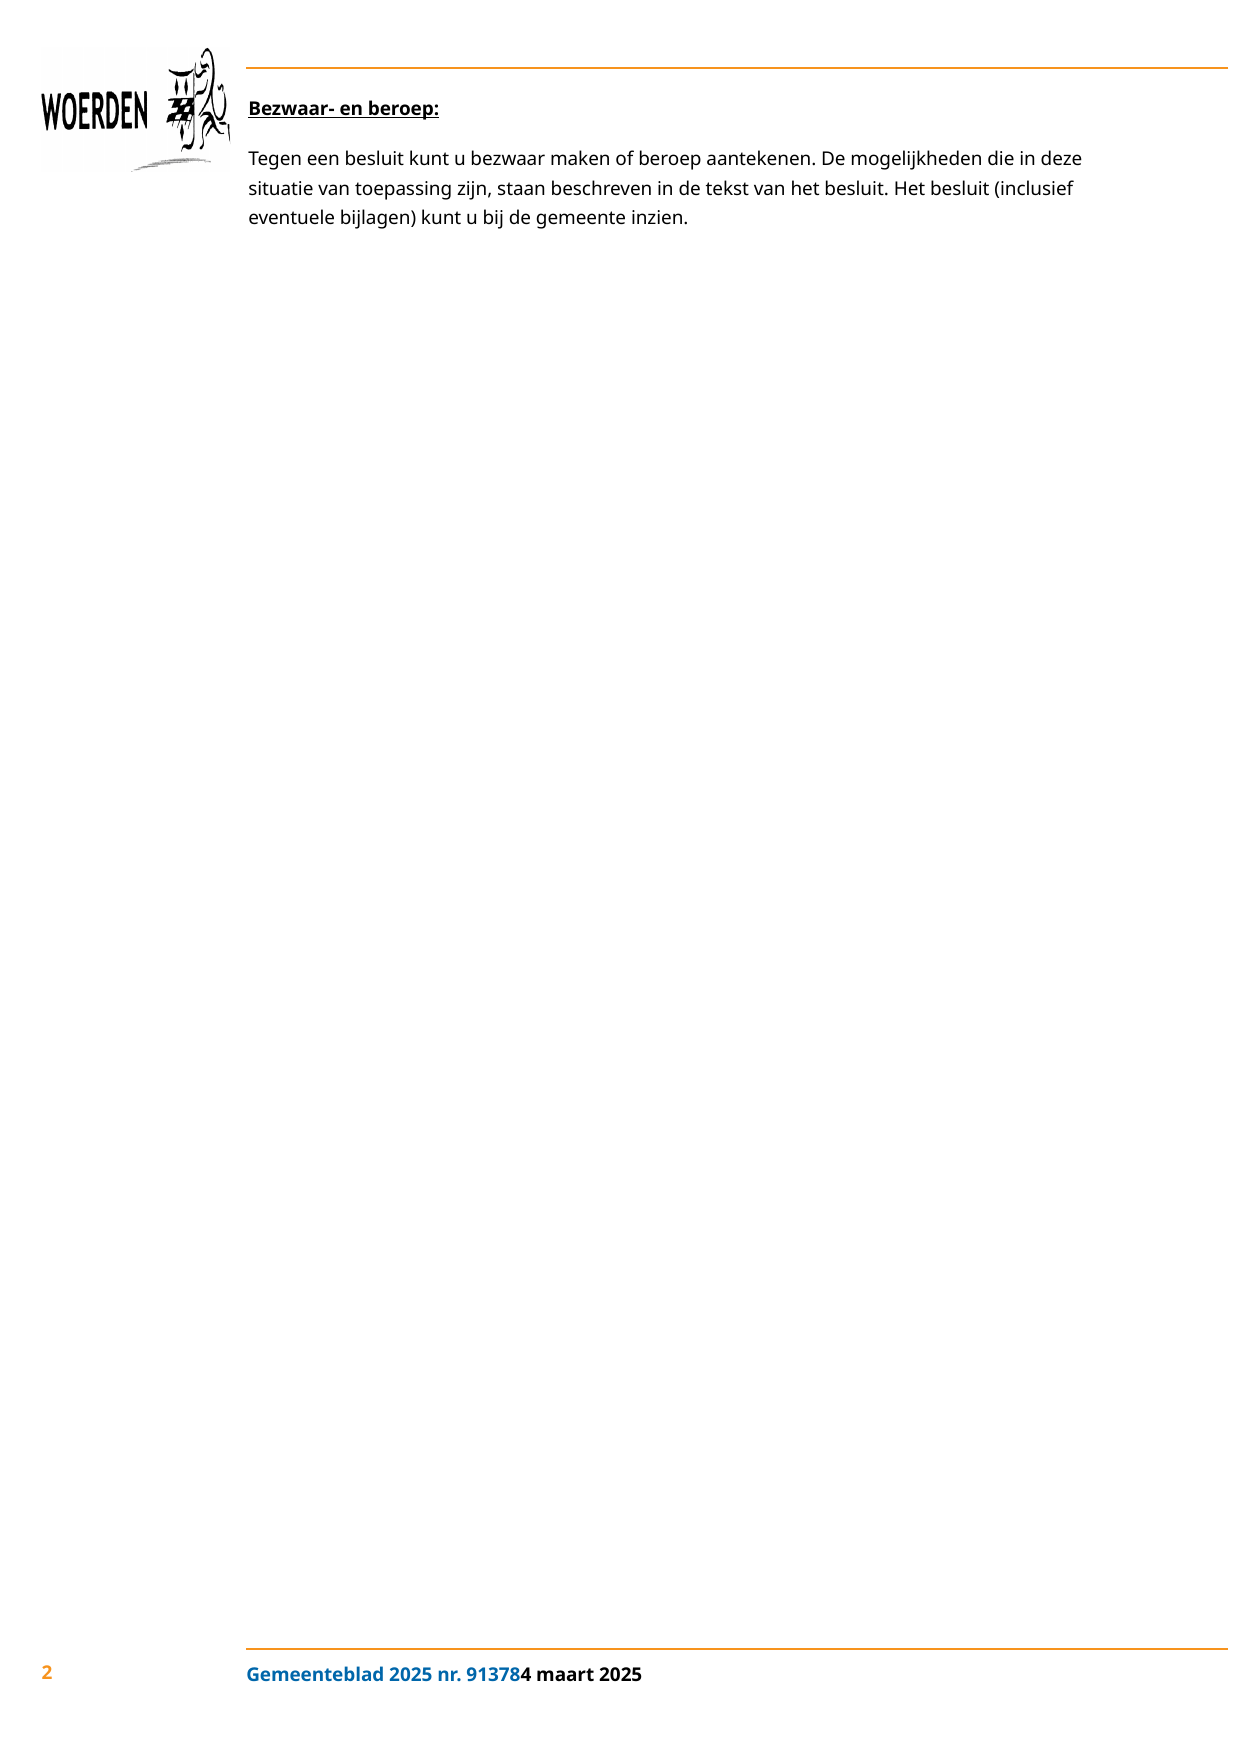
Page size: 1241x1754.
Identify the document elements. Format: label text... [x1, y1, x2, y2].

text Bezwaar- en beroep: [248, 95, 1152, 121]
picture [41, 47, 231, 172]
text Tegen een besluit kunt u bezwaar maken of beroep aantekenen. De mogelijkheden die in deze situatie van toepassing zijn, staan beschreven in de tekst van het besluit. Het besluit (inclusief eventuele bijlagen) kunt u bij de gemeente inzien. [248, 145, 1152, 230]
